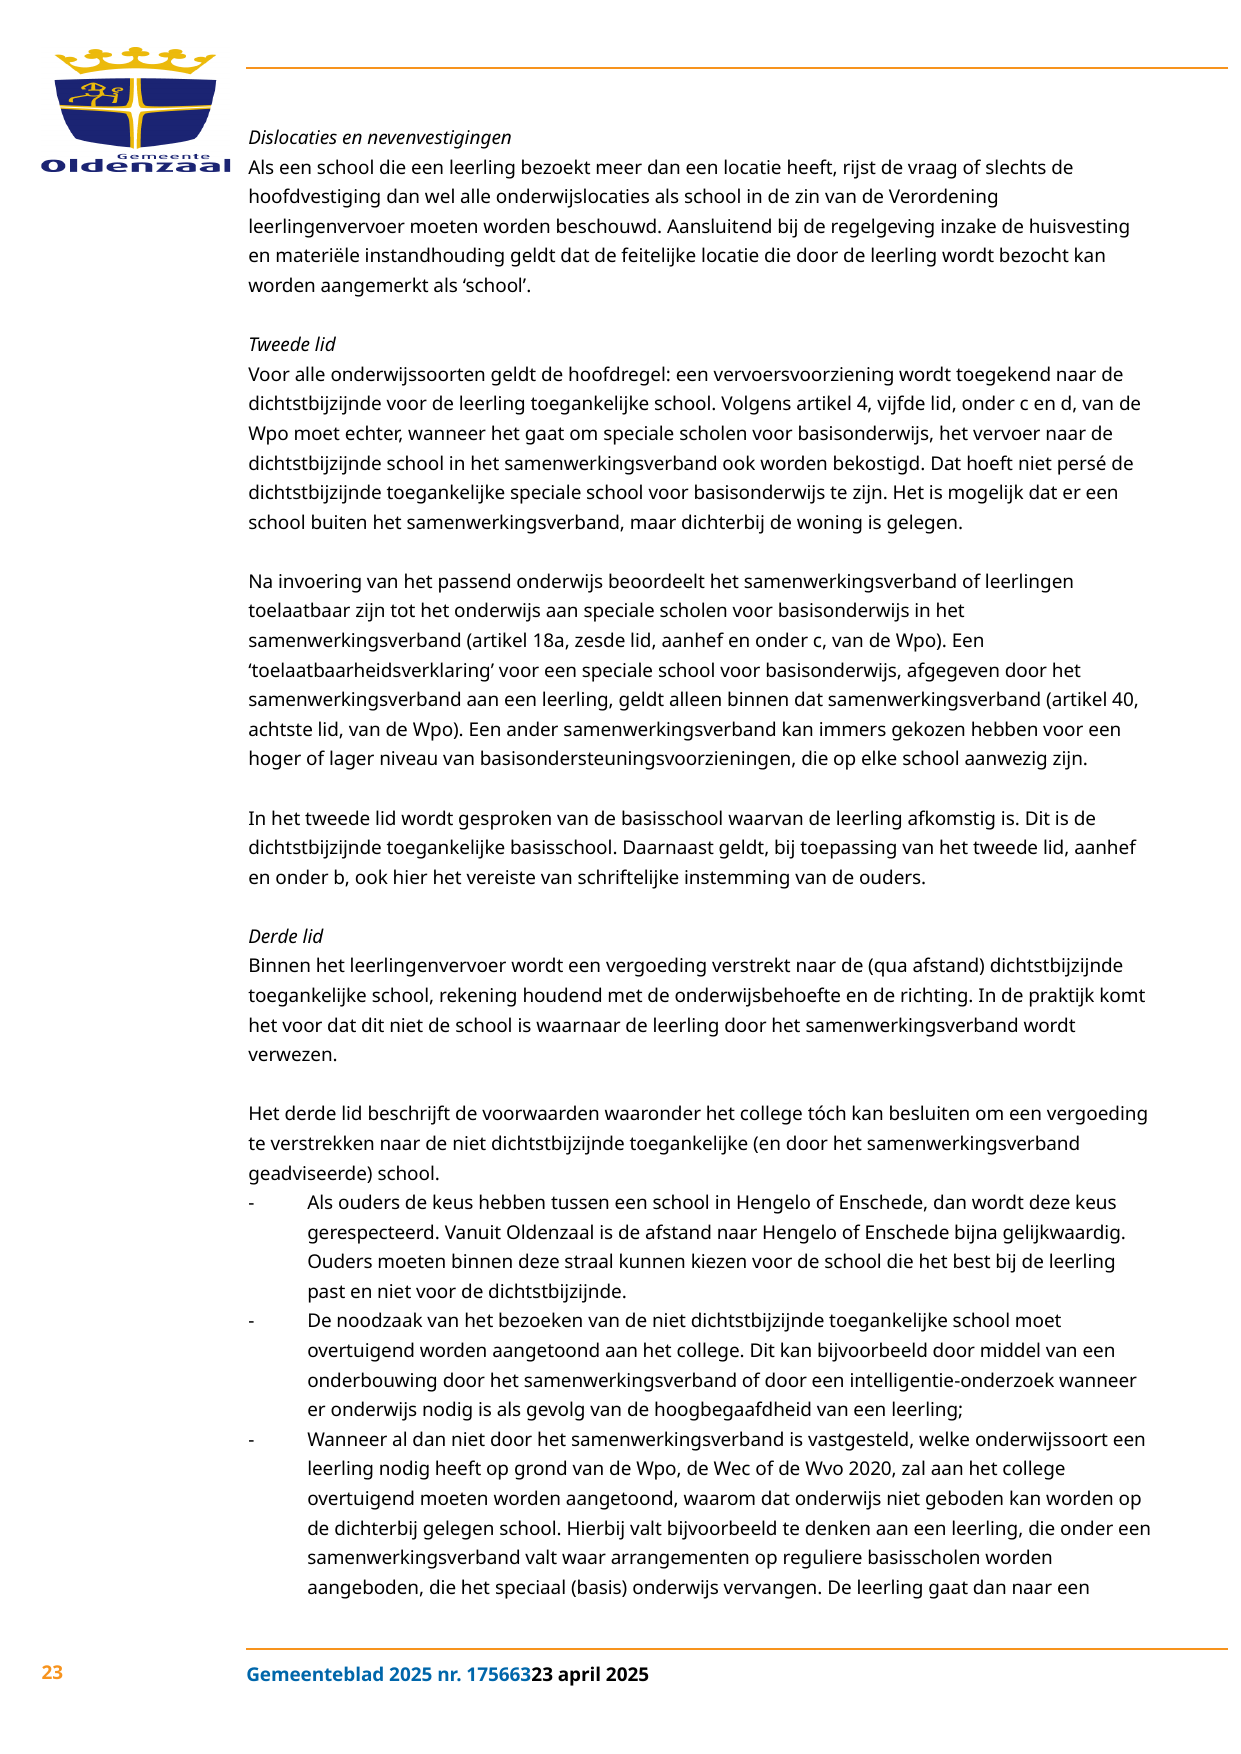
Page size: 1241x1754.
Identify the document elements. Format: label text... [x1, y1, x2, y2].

text Als een school die een leerling bezoekt meer dan een locatie heeft, rijst de vraag of slechts de hoofdvestiging dan wel alle onderwijslocaties als school in de zin van de Verordening leerlingenvervoer moeten worden beschouwd. Aansluitend bij de regelgeving inzake de huisvesting en materiële instandhouding geldt dat de feitelijke locatie die door de leerling wordt bezocht kan worden aangemerkt als ‘school’. [248, 154, 1152, 298]
text Binnen het leerlingenvervoer wordt een vergoeding verstrekt naar de (qua afstand) dichtstbijzijnde toegankelijke school, rekening houdend met de onderwijsbehoefte en de richting. In de praktijk komt het voor dat dit niet de school is waarnaar de leerling door het samenwerkingsverband wordt verwezen. [248, 953, 1152, 1067]
text Dislocaties en nevenvestigingen [248, 124, 1152, 150]
list Wanneer al dan niet door het samenwerkingsverband is vastgesteld, welke onderwijssoort een leerling nodig heeft op grond van de Wpo, de Wec of de Wvo 2020, zal aan het college overtuigend moeten worden aangetoond, waarom dat onderwijs niet geboden kan worden op de dichterbij gelegen school. Hierbij valt bijvoorbeeld te denken aan een leerling, die onder een samenwerkingsverband valt waar arrangementen op reguliere basisscholen worden aangeboden, die het speciaal (basis) onderwijs vervangen. De leerling gaat dan naar een [248, 1426, 1152, 1600]
list De noodzaak van het bezoeken van de niet dichtstbijzijnde toegankelijke school moet overtuigend worden aangetoond aan het college. Dit kan bijvoorbeeld door middel van een onderbouwing door het samenwerkingsverband of door een intelligentie-onderzoek wanneer er onderwijs nodig is als gevolg van de hoogbegaafdheid van een leerling; [248, 1308, 1152, 1422]
text In het tweede lid wordt gesproken van de basisschool waarvan de leerling afkomstig is. Dit is de dichtstbijzijnde toegankelijke basisschool. Daarnaast geldt, bij toepassing van het tweede lid, aanhef en onder b, ook hier het vereiste van schriftelijke instemming van de ouders. [248, 805, 1152, 890]
text Tweede lid [248, 331, 1152, 357]
picture [41, 47, 231, 172]
list Als ouders de keus hebben tussen een school in Hengelo of Enschede, dan wordt deze keus gerespecteerd. Vanuit Oldenzaal is de afstand naar Hengelo of Enschede bijna gelijkwaardig. Ouders moeten binnen deze straal kunnen kiezen voor de school die het best bij de leerling past en niet voor de dichtstbijzijnde. [248, 1189, 1152, 1304]
text Voor alle onderwijssoorten geldt de hoofdregel: een vervoersvoorziening wordt toegekend naar de dichtstbijzijnde voor de leerling toegankelijke school. Volgens artikel 4, vijfde lid, onder c en d, van de Wpo moet echter, wanneer het gaat om speciale scholen voor basisonderwijs, het vervoer naar de dichtstbijzijnde school in het samenwerkingsverband ook worden bekostigd. Dat hoeft niet persé de dichtstbijzijnde toegankelijke speciale school voor basisonderwijs te zijn. Het is mogelijk dat er een school buiten het samenwerkingsverband, maar dichterbij de woning is gelegen. [248, 361, 1152, 535]
text Na invoering van het passend onderwijs beoordeelt het samenwerkingsverband of leerlingen toelaatbaar zijn tot het onderwijs aan speciale scholen voor basisonderwijs in het samenwerkingsverband (artikel 18a, zesde lid, aanhef en onder c, van de Wpo). Een ‘toelaatbaarheidsverklaring’ voor een speciale school voor basisonderwijs, afgegeven door het samenwerkingsverband aan een leerling, geldt alleen binnen dat samenwerkingsverband (artikel 40, achtste lid, van de Wpo). Een ander samenwerkingsverband kan immers gekozen hebben voor een hoger of lager niveau van basisondersteuningsvoorzieningen, die op elke school aanwezig zijn. [248, 568, 1152, 771]
text Het derde lid beschrijft de voorwaarden waaronder het college tóch kan besluiten om een vergoeding te verstrekken naar de niet dichtstbijzijnde toegankelijke (en door het samenwerkingsverband geadviseerde) school. [248, 1101, 1152, 1186]
text Derde lid [248, 923, 1152, 949]
